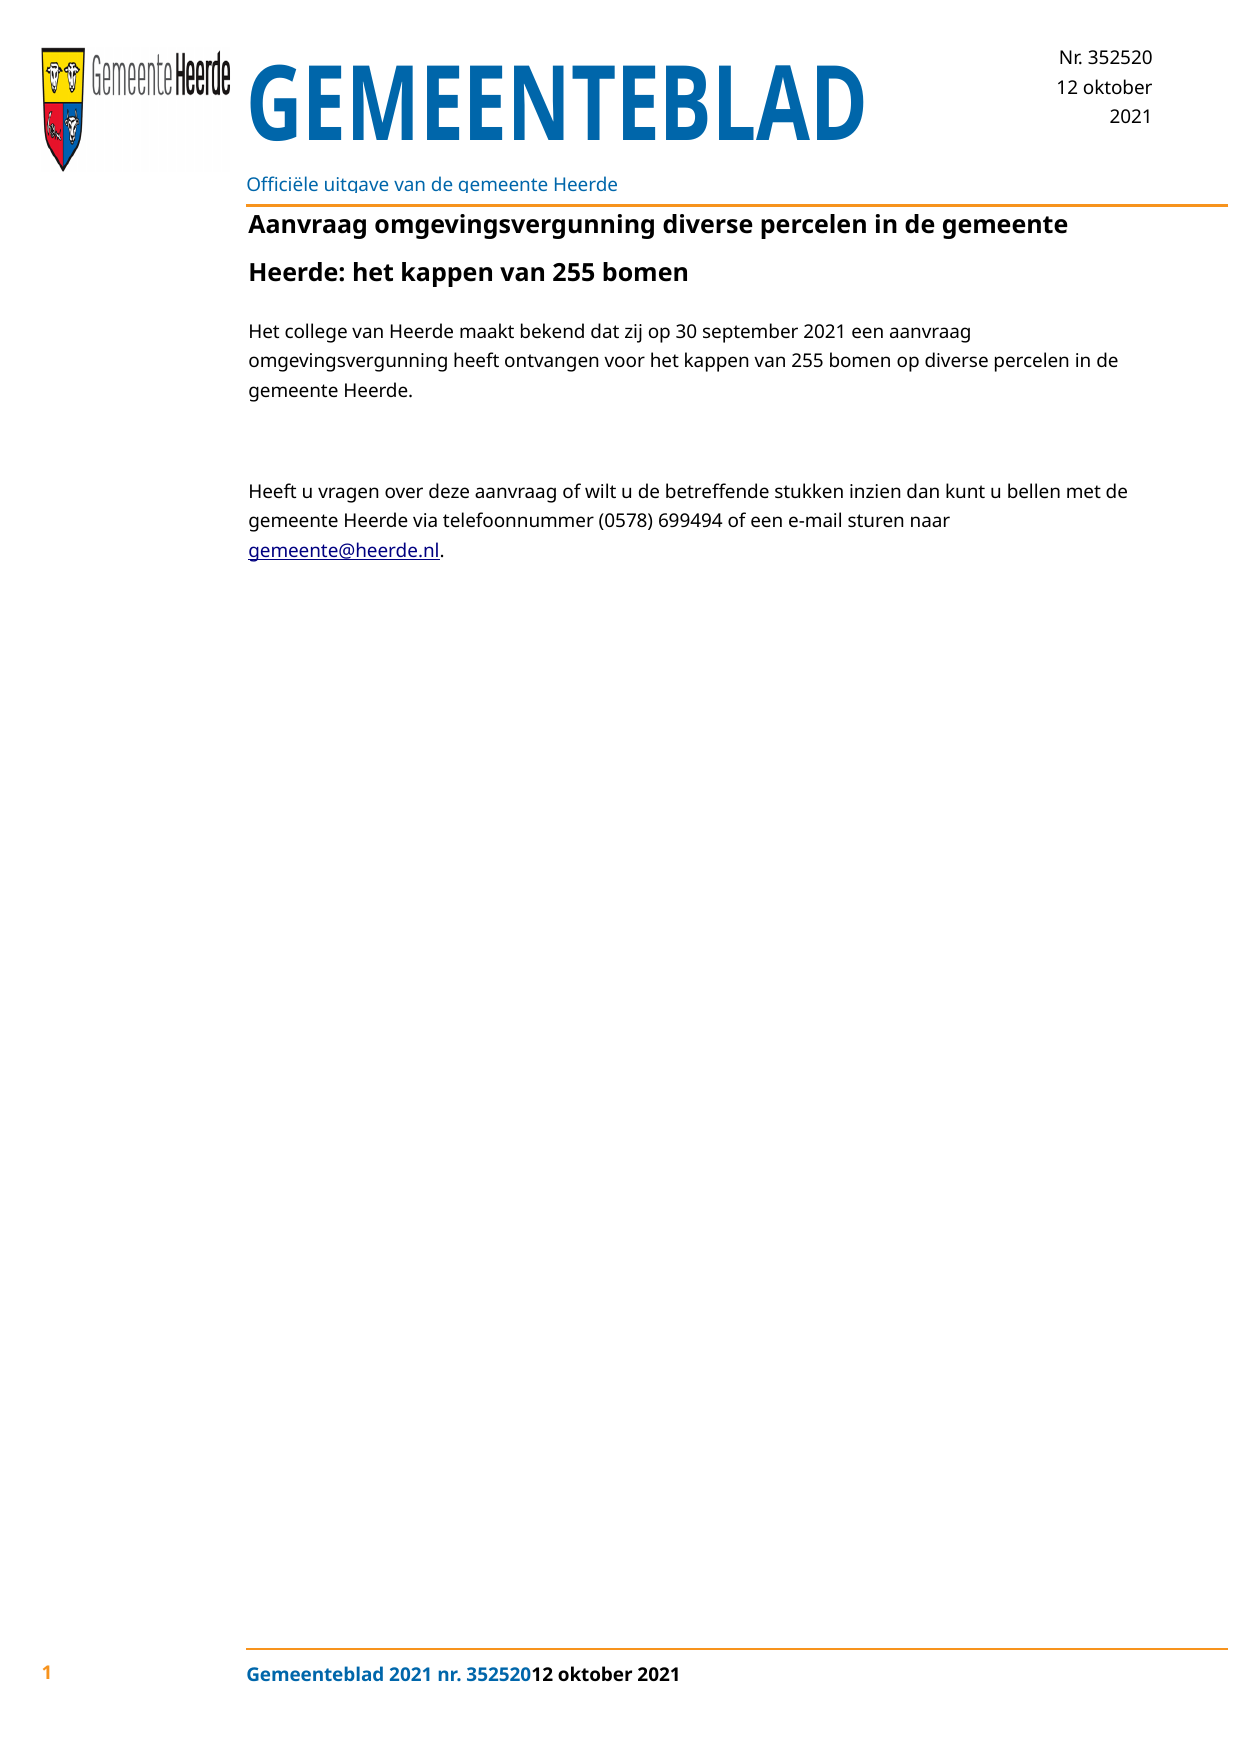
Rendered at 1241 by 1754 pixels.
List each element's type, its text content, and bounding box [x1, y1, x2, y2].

text Heeft u vragen over deze aanvraag of wilt u de betreffende stukken inzien dan kunt u bellen met de gemeente Heerde via telefoonnummer (0578) 699494 of een e-mail sturen naar gemeente@heerde.nl. [248, 478, 1152, 563]
picture [41, 47, 231, 172]
text Aanvraag omgevingsvergunning diverse percelen in de gemeente Heerde: het kappen van 255 bomen [248, 207, 1152, 288]
text Het college van Heerde maakt bekend dat zij op 30 september 2021 een aanvraag omgevingsvergunning heeft ontvangen voor het kappen van 255 bomen op diverse percelen in de gemeente Heerde. [248, 318, 1152, 403]
